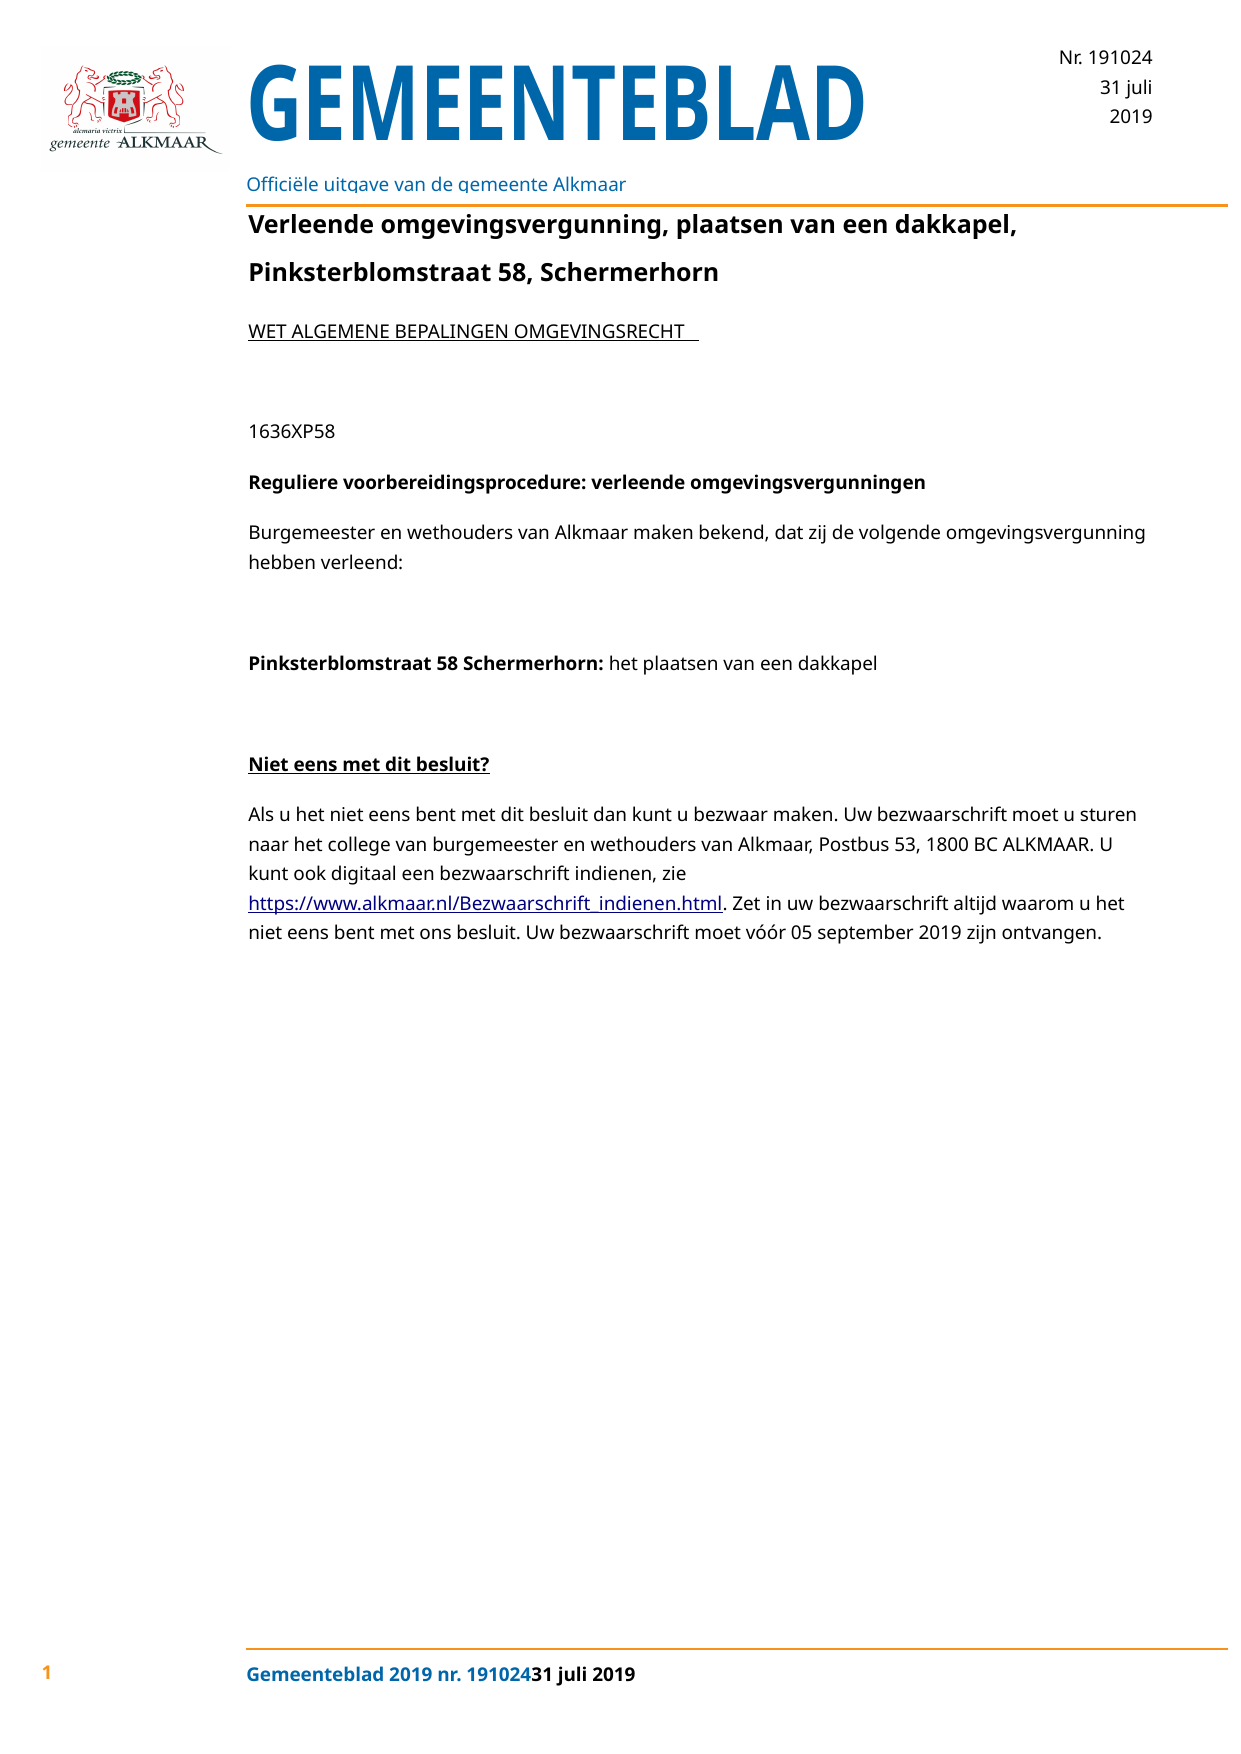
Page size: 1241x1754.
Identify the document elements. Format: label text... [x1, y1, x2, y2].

text Verleende omgevingsvergunning, plaatsen van een dakkapel, Pinksterblomstraat 58, Schermerhorn [248, 207, 1152, 288]
text Burgemeester en wethouders van Alkmaar maken bekend, dat zij de volgende omgevingsvergunning hebben verleend: [248, 519, 1152, 575]
text WET ALGEMENE BEPALINGEN OMGEVINGSRECHT [248, 318, 1152, 344]
text 1636XP58 [248, 419, 1152, 444]
text Reguliere voorbereidingsprocedure: verleende omgevingsvergunningen [248, 469, 1152, 495]
text Als u het niet eens bent met dit besluit dan kunt u bezwaar maken. Uw bezwaarschrift moet u sturen naar het college van burgemeester en wethouders van Alkmaar, Postbus 53, 1800 BC ALKMAAR. U kunt ook digitaal een bezwaarschrift indienen, zie https://www.alkmaar.nl/Bezwaarschrift_indienen.html. Zet in uw bezwaarschrift altijd waarom u het niet eens bent met ons besluit. Uw bezwaarschrift moet vóór 05 september 2019 zijn ontvangen. [248, 801, 1152, 945]
picture [41, 47, 231, 172]
text Niet eens met dit besluit? [248, 751, 1152, 777]
text Pinksterblomstraat 58 Schermerhorn: het plaatsen van een dakkapel [248, 650, 1152, 676]
